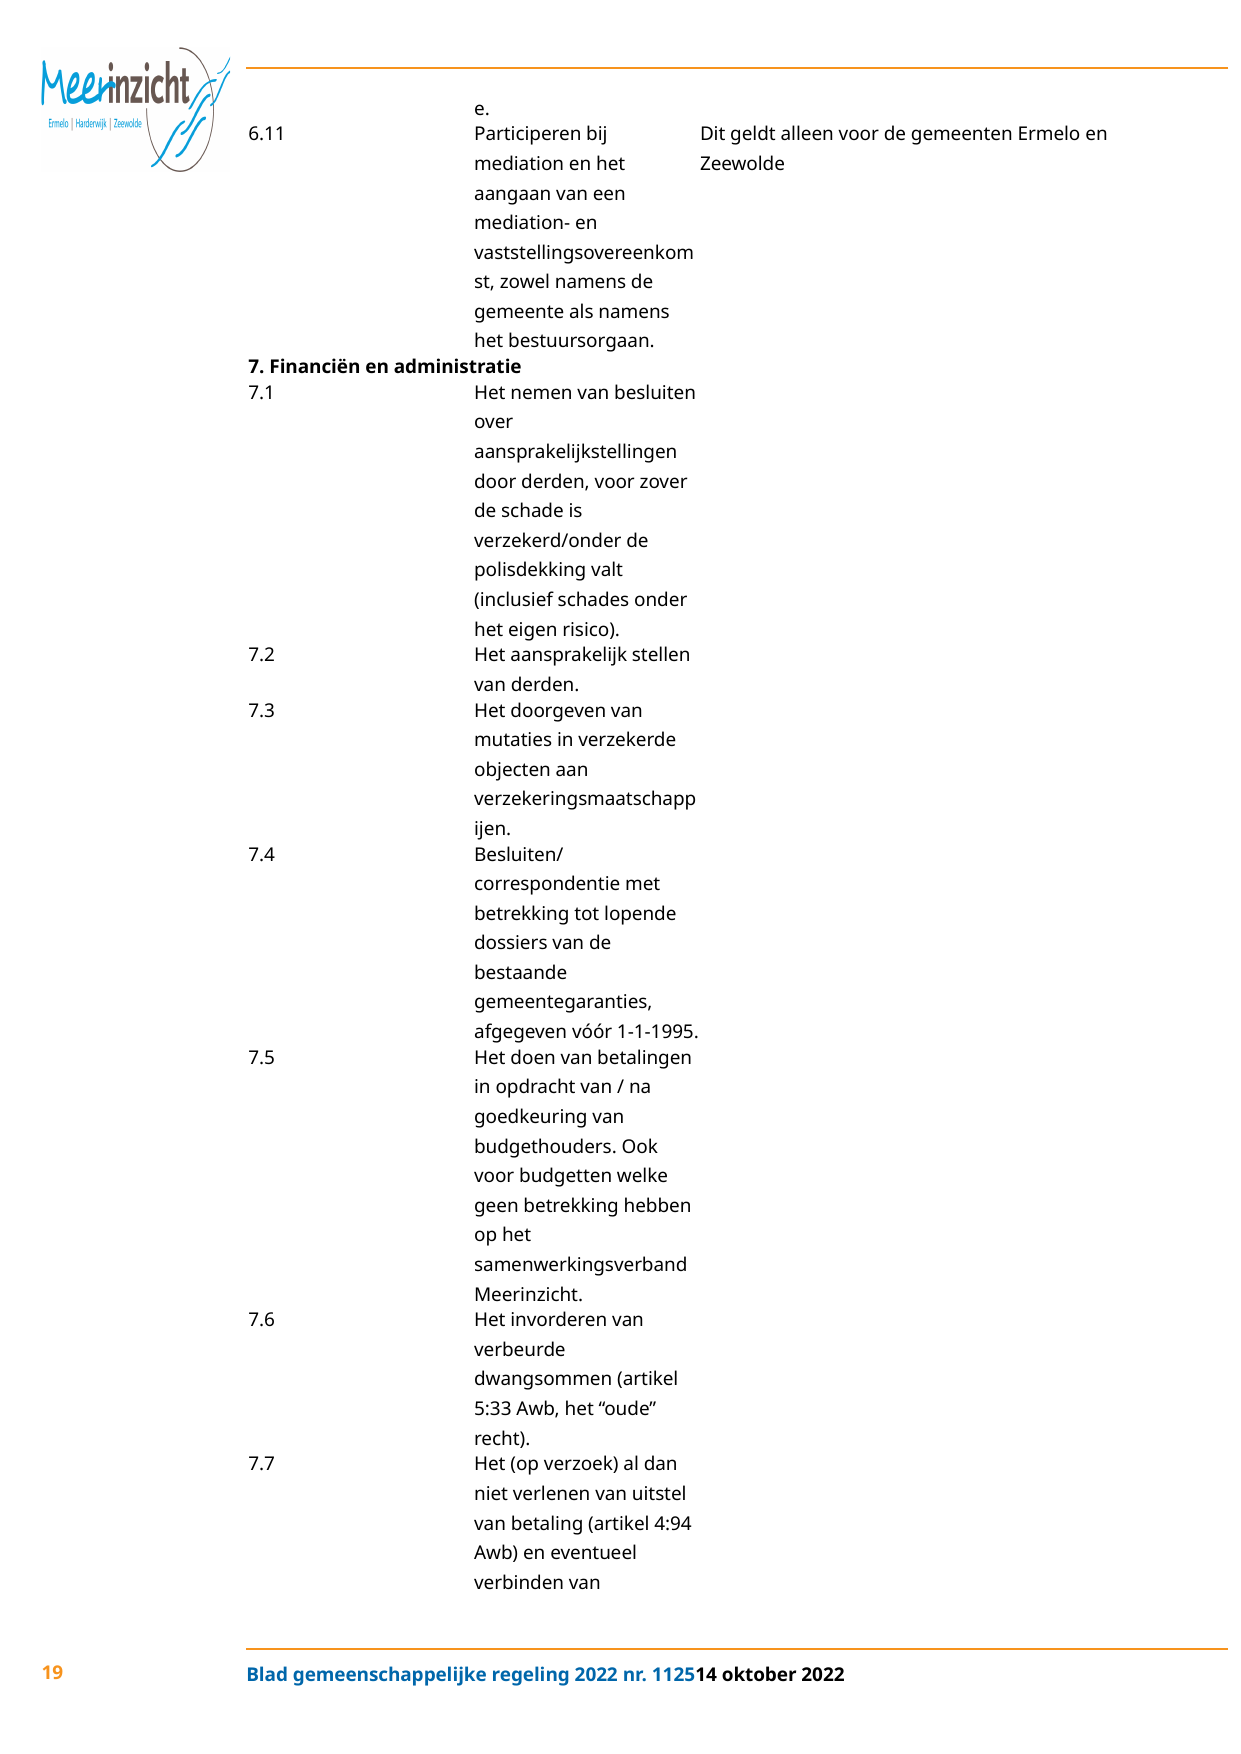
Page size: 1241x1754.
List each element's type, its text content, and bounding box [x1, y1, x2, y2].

table_cell [700, 841, 1152, 1044]
table_cell 7. Financiën en administratie [248, 353, 1152, 379]
table_cell Dit geldt alleen voor de gemeenten Ermelo en Zeewolde [700, 121, 1152, 353]
table_cell 7.3 [248, 697, 474, 841]
table_cell 7.7 [248, 1451, 474, 1594]
table_cell 7.5 [248, 1044, 474, 1306]
table_cell 6.11 [248, 121, 474, 353]
table_cell [248, 95, 474, 121]
table_cell Het doen van betalingen in opdracht van / na goedkeuring van budgethouders. Ook voor budgetten welke geen betrekking hebben op het samenwerkingsverband Meerinzicht. [474, 1044, 700, 1306]
table_cell Het doorgeven van mutaties in verzekerde objecten aan verzekeringsmaatschappijen. [474, 697, 700, 841]
table_cell Het invorderen van verbeurde dwangsommen (artikel 5:33 Awb, het “oude” recht). [474, 1306, 700, 1451]
table_cell [700, 641, 1152, 697]
table_cell e. [474, 95, 700, 121]
table_cell [700, 697, 1152, 841]
table_cell [700, 379, 1152, 641]
table_cell [700, 1451, 1152, 1594]
table_cell Het (op verzoek) al dan niet verlenen van uitstel van betaling (artikel 4:94 Awb) en eventueel verbinden van [474, 1451, 700, 1594]
picture [41, 47, 231, 172]
table_cell [700, 95, 1152, 121]
table_cell [700, 1044, 1152, 1306]
table_cell [700, 1306, 1152, 1451]
table_cell 7.4 [248, 841, 474, 1044]
table_cell 7.1 [248, 379, 474, 641]
table_cell Besluiten/correspondentie met betrekking tot lopende dossiers van de bestaande gemeentegaranties, afgegeven vóór 1-1-1995. [474, 841, 700, 1044]
table_cell Participeren bij mediation en het aangaan van een mediation- en vaststellingsovereenkomst, zowel namens de gemeente als namens het bestuursorgaan. [474, 121, 700, 353]
table_cell Het aansprakelijk stellen van derden. [474, 641, 700, 697]
table_cell Het nemen van besluiten over aansprakelijkstellingen door derden, voor zover de schade is verzekerd/onder de polisdekking valt (inclusief schades onder het eigen risico). [474, 379, 700, 641]
table_cell 7.2 [248, 641, 474, 697]
table_cell 7.6 [248, 1306, 474, 1451]
